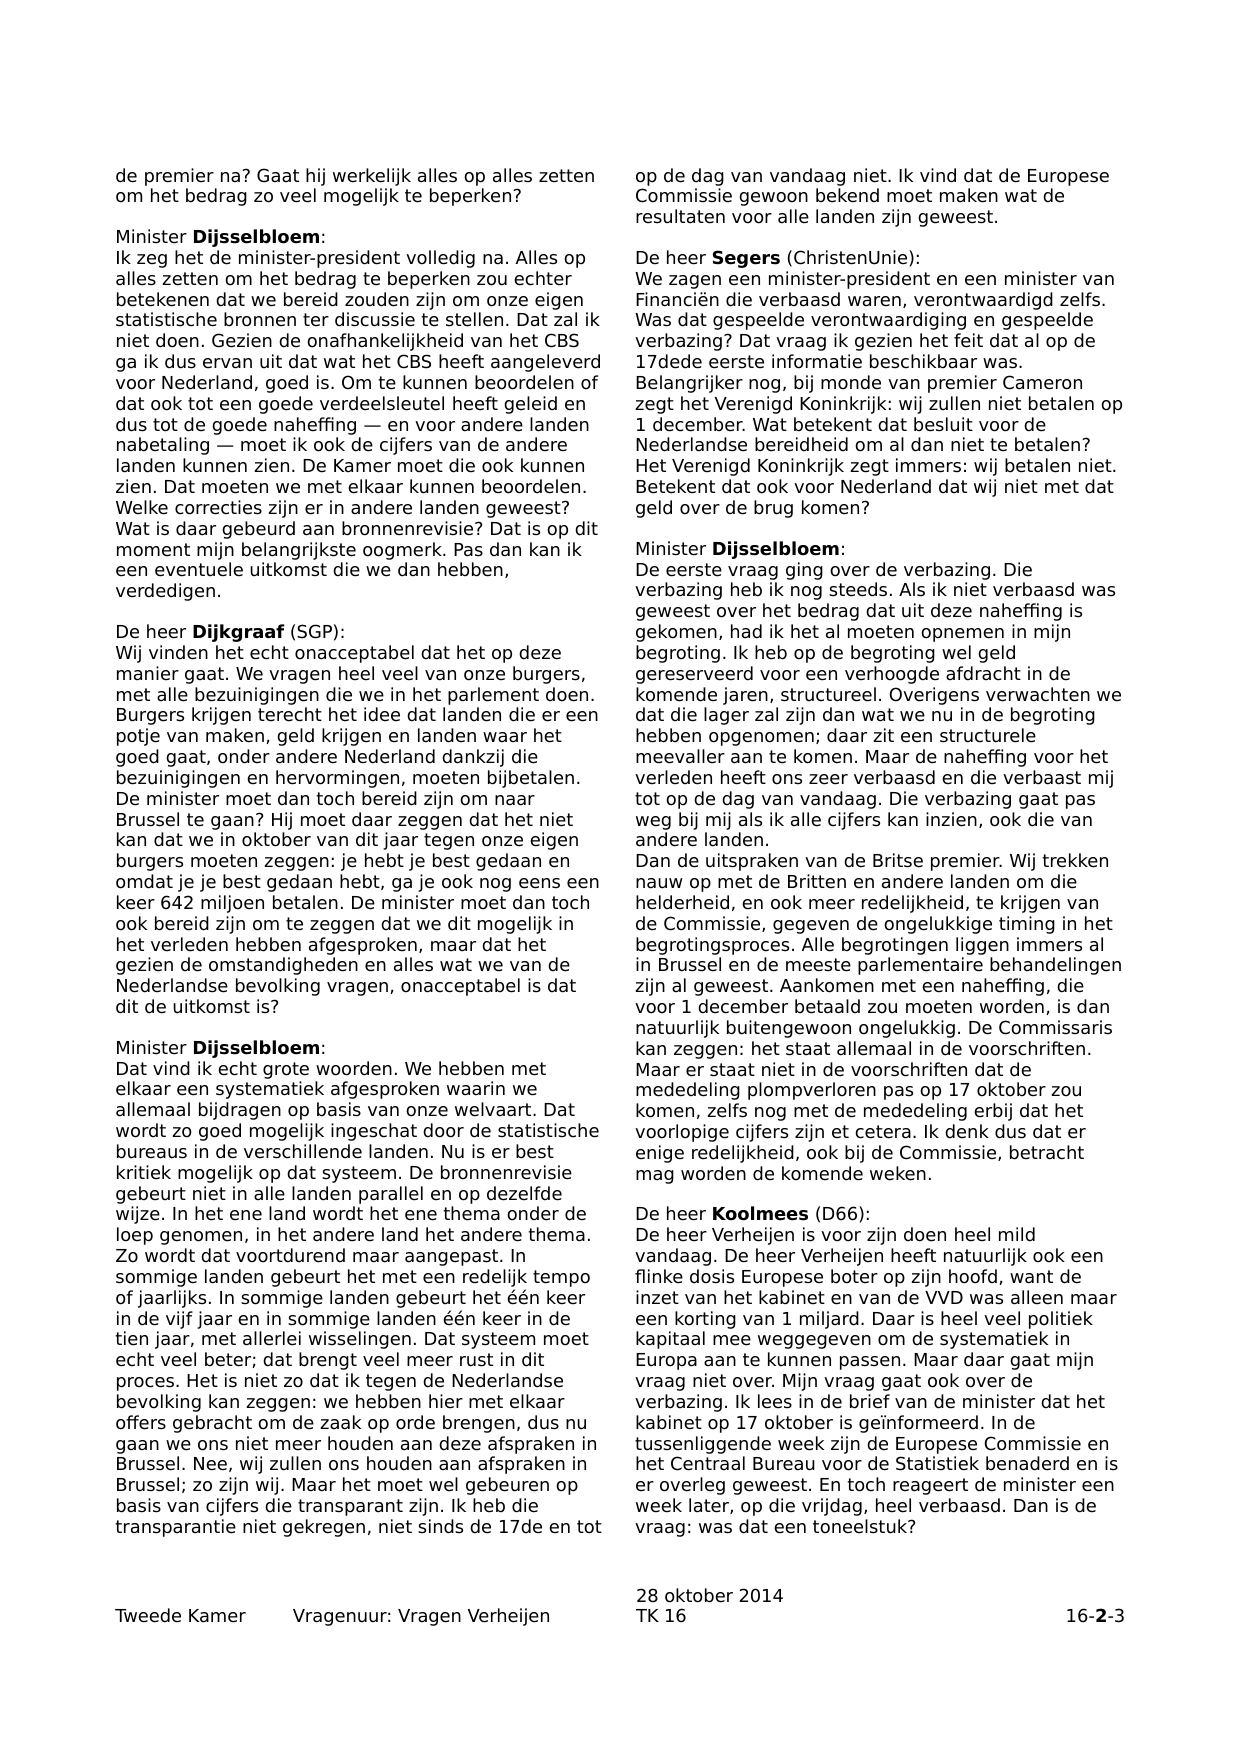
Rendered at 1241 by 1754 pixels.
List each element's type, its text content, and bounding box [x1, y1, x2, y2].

text de premier na? Gaat hij werkelijk alles op alles zetten om het bedrag zo veel mogelijk te beperken? [115, 165, 605, 207]
text De heer Koolmees (D66): [635, 1204, 1125, 1225]
text Minister Dijsselbloem: [635, 538, 1125, 559]
text Ik zeg het de minister-president volledig na. Alles op alles zetten om het bedrag te beperken zou echter betekenen dat we bereid zouden zijn om onze eigen statistische bronnen ter discussie te stellen. Dat zal ik niet doen. Gezien de onafhankelijkheid van het CBS ga ik dus ervan uit dat wat het CBS heeft aangeleverd voor Nederland, goed is. Om te kunnen beoordelen of dat ook tot een goede verdeelsleutel heeft geleid en dus tot de goede naheffing — en voor andere landen nabetaling — moet ik ook de cijfers van de andere landen kunnen zien. De Kamer moet die ook kunnen zien. Dat moeten we met elkaar kunnen beoordelen. Welke correcties zijn er in andere landen geweest? Wat is daar gebeurd aan bronnenrevisie? Dat is op dit moment mijn belangrijkste oogmerk. Pas dan kan ik een eventuele uitkomst die we dan hebben, verdedigen. [115, 248, 605, 602]
text De heer Segers (ChristenUnie): [635, 248, 1125, 268]
text Minister Dijsselbloem: [115, 227, 605, 248]
text We zagen een minister-president en een minister van Financiën die verbaasd waren, verontwaardigd zelfs. Was dat gespeelde verontwaardiging en gespeelde verbazing? Dat vraag ik gezien het feit dat al op de 17dede eerste informatie beschikbaar was. Belangrijker nog, bij monde van premier Cameron zegt het Verenigd Koninkrijk: wij zullen niet betalen op 1 december. Wat betekent dat besluit voor de Nederlandse bereidheid om al dan niet te betalen? Het Verenigd Koninkrijk zegt immers: wij betalen niet. Betekent dat ook voor Nederland dat wij niet met dat geld over de brug komen? [635, 268, 1125, 518]
text op de dag van vandaag niet. Ik vind dat de Europese Commissie gewoon bekend moet maken wat de resultaten voor alle landen zijn geweest. [635, 165, 1125, 228]
text De heer Verheijen is voor zijn doen heel mild vandaag. De heer Verheijen heeft natuurlijk ook een flinke dosis Europese boter op zijn hoofd, want de inzet van het kabinet en van de VVD was alleen maar een korting van 1 miljard. Daar is heel veel politiek kapitaal mee weggegeven om de systematiek in Europa aan te kunnen passen. Maar daar gaat mijn vraag niet over. Mijn vraag gaat ook over de verbazing. Ik lees in de brief van de minister dat het kabinet op 17 oktober is geïnformeerd. In de tussenliggende week zijn de Europese Commissie en het Centraal Bureau voor de Statistiek benaderd en is er overleg geweest. En toch reageert de minister een week later, op die vrijdag, heel verbaasd. Dan is de vraag: was dat een toneelstuk? [635, 1225, 1125, 1537]
text De heer Dijkgraaf (SGP): [115, 622, 605, 643]
text Wij vinden het echt onacceptabel dat het op deze manier gaat. We vragen heel veel van onze burgers, met alle bezuinigingen die we in het parlement doen. Burgers krijgen terecht het idee dat landen die er een potje van maken, geld krijgen en landen waar het goed gaat, onder andere Nederland dankzij die bezuinigingen en hervormingen, moeten bijbetalen. De minister moet dan toch bereid zijn om naar Brussel te gaan? Hij moet daar zeggen dat het niet kan dat we in oktober van dit jaar tegen onze eigen burgers moeten zeggen: je hebt je best gedaan en omdat je je best gedaan hebt, ga je ook nog eens een keer 642 miljoen betalen. De minister moet dan toch ook bereid zijn om te zeggen dat we dit mogelijk in het verleden hebben afgesproken, maar dat het gezien de omstandigheden en alles wat we van de Nederlandse bevolking vragen, onacceptabel is dat dit de uitkomst is? [115, 643, 605, 1018]
text Minister Dijsselbloem: [115, 1038, 605, 1058]
text Dan de uitspraken van de Britse premier. Wij trekken nauw op met de Britten en andere landen om die helderheid, en ook meer redelijkheid, te krijgen van de Commissie, gegeven de ongelukkige timing in het begrotingsproces. Alle begrotingen liggen immers al in Brussel en de meeste parlementaire behandelingen zijn al geweest. Aankomen met een naheffing, die voor 1 december betaald zou moeten worden, is dan natuurlijk buitengewoon ongelukkig. De Commissaris kan zeggen: het staat allemaal in de voorschriften. Maar er staat niet in de voorschriften dat de mededeling plompverloren pas op 17 oktober zou komen, zelfs nog met de mededeling erbij dat het voorlopige cijfers zijn et cetera. Ik denk dus dat er enige redelijkheid, ook bij de Commissie, betracht mag worden de komende weken. [635, 851, 1125, 1184]
text Dat vind ik echt grote woorden. We hebben met elkaar een systematiek afgesproken waarin we allemaal bijdragen op basis van onze welvaart. Dat wordt zo goed mogelijk ingeschat door de statistische bureaus in de verschillende landen. Nu is er best kritiek mogelijk op dat systeem. De bronnenrevisie gebeurt niet in alle landen parallel en op dezelfde wijze. In het ene land wordt het ene thema onder de loep genomen, in het andere land het andere thema. Zo wordt dat voortdurend maar aangepast. In sommige landen gebeurt het met een redelijk tempo of jaarlijks. In sommige landen gebeurt het één keer in de vijf jaar en in sommige landen één keer in de tien jaar, met allerlei wisselingen. Dat systeem moet echt veel beter; dat brengt veel meer rust in dit proces. Het is niet zo dat ik tegen de Nederlandse bevolking kan zeggen: we hebben hier met elkaar offers gebracht om de zaak op orde brengen, dus nu gaan we ons niet meer houden aan deze afspraken in Brussel. Nee, wij zullen ons houden aan afspraken in Brussel; zo zijn wij. Maar het moet wel gebeuren op basis van cijfers die transparant zijn. Ik heb die transparantie niet gekregen, niet sinds de 17de en tot [115, 1058, 605, 1537]
text De eerste vraag ging over de verbazing. Die verbazing heb ik nog steeds. Als ik niet verbaasd was geweest over het bedrag dat uit deze naheffing is gekomen, had ik het al moeten opnemen in mijn begroting. Ik heb op de begroting wel geld gereserveerd voor een verhoogde afdracht in de komende jaren, structureel. Overigens verwachten we dat die lager zal zijn dan wat we nu in de begroting hebben opgenomen; daar zit een structurele meevaller aan te komen. Maar de naheffing voor het verleden heeft ons zeer verbaasd en die verbaast mij tot op de dag van vandaag. Die verbazing gaat pas weg bij mij als ik alle cijfers kan inzien, ook die van andere landen. [635, 559, 1125, 851]
